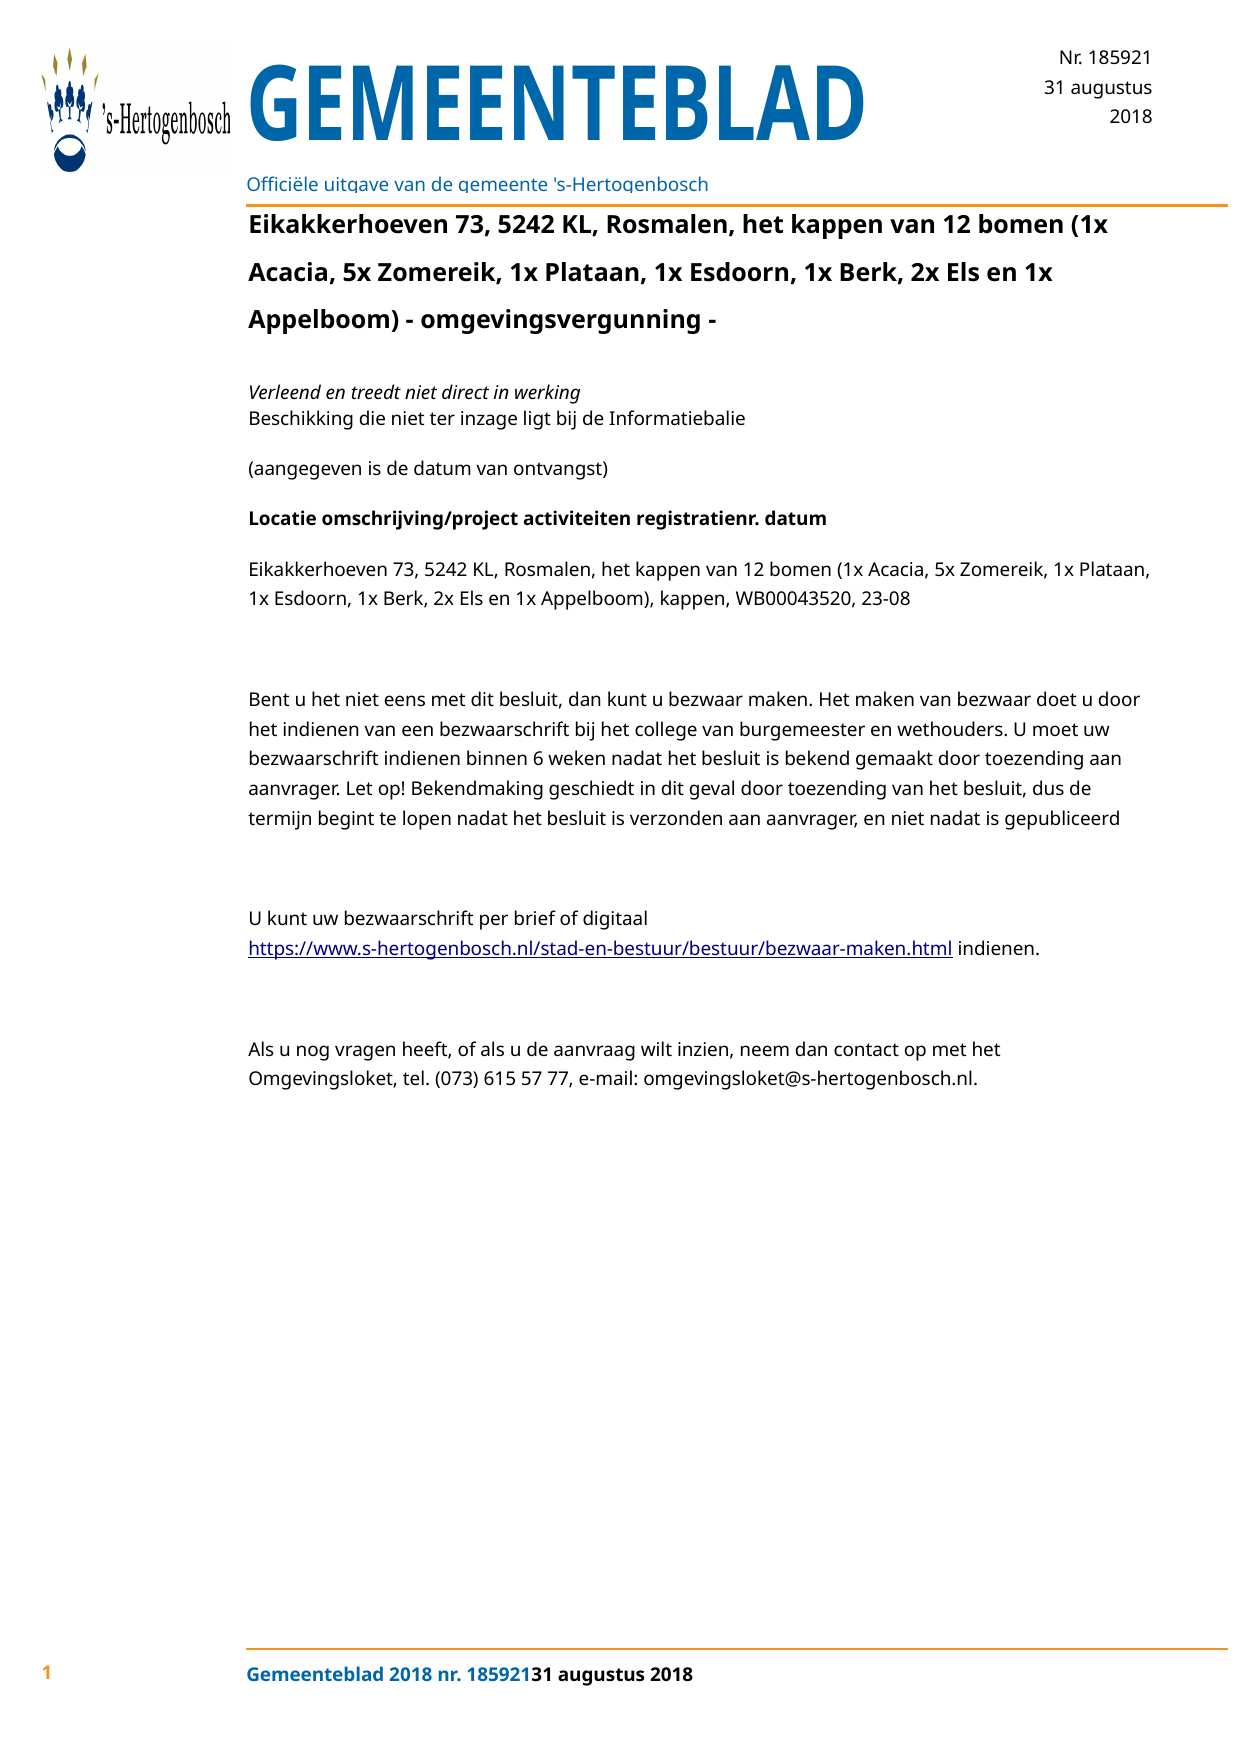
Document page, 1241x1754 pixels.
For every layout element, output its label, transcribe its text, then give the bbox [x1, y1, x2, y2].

text (aangegeven is de datum van ontvangst) [248, 455, 1152, 481]
text Als u nog vragen heeft, of als u de aanvraag wilt inzien, neem dan contact op met het Omgevingsloket, tel. (073) 615 57 77, e-mail: omgevingsloket@s-hertogenbosch.nl. [248, 1036, 1152, 1091]
text Eikakkerhoeven 73, 5242 KL, Rosmalen, het kappen van 12 bomen (1x Acacia, 5x Zomereik, 1x Plataan, 1x Esdoorn, 1x Berk, 2x Els en 1x Appelboom) - omgevingsvergunning - [248, 207, 1152, 336]
text Bent u het niet eens met dit besluit, dan kunt u bezwaar maken. Het maken van bezwaar doet u door het indienen van een bezwaarschrift bij het college van burgemeester en wethouders. U moet uw bezwaarschrift indienen binnen 6 weken nadat het besluit is bekend gemaakt door toezending aan aanvrager. Let op! Bekendmaking geschiedt in dit geval door toezending van het besluit, dus de termijn begint te lopen nadat het besluit is verzonden aan aanvrager, en niet nadat is gepubliceerd [248, 686, 1152, 831]
text U kunt uw bezwaarschrift per brief of digitaal https://www.s-hertogenbosch.nl/stad-en-bestuur/bestuur/bezwaar-maken.html indienen. [248, 906, 1152, 961]
text Verleend en treedt niet direct in werking [248, 379, 1152, 405]
text Eikakkerhoeven 73, 5242 KL, Rosmalen, het kappen van 12 bomen (1x Acacia, 5x Zomereik, 1x Plataan, 1x Esdoorn, 1x Berk, 2x Els en 1x Appelboom), kappen, WB00043520, 23-08 [248, 556, 1152, 611]
text Locatie omschrijving/project activiteiten registratienr. datum [248, 506, 1152, 531]
text Beschikking die niet ter inzage ligt bij de Informatiebalie [248, 405, 1152, 431]
picture [41, 47, 231, 172]
